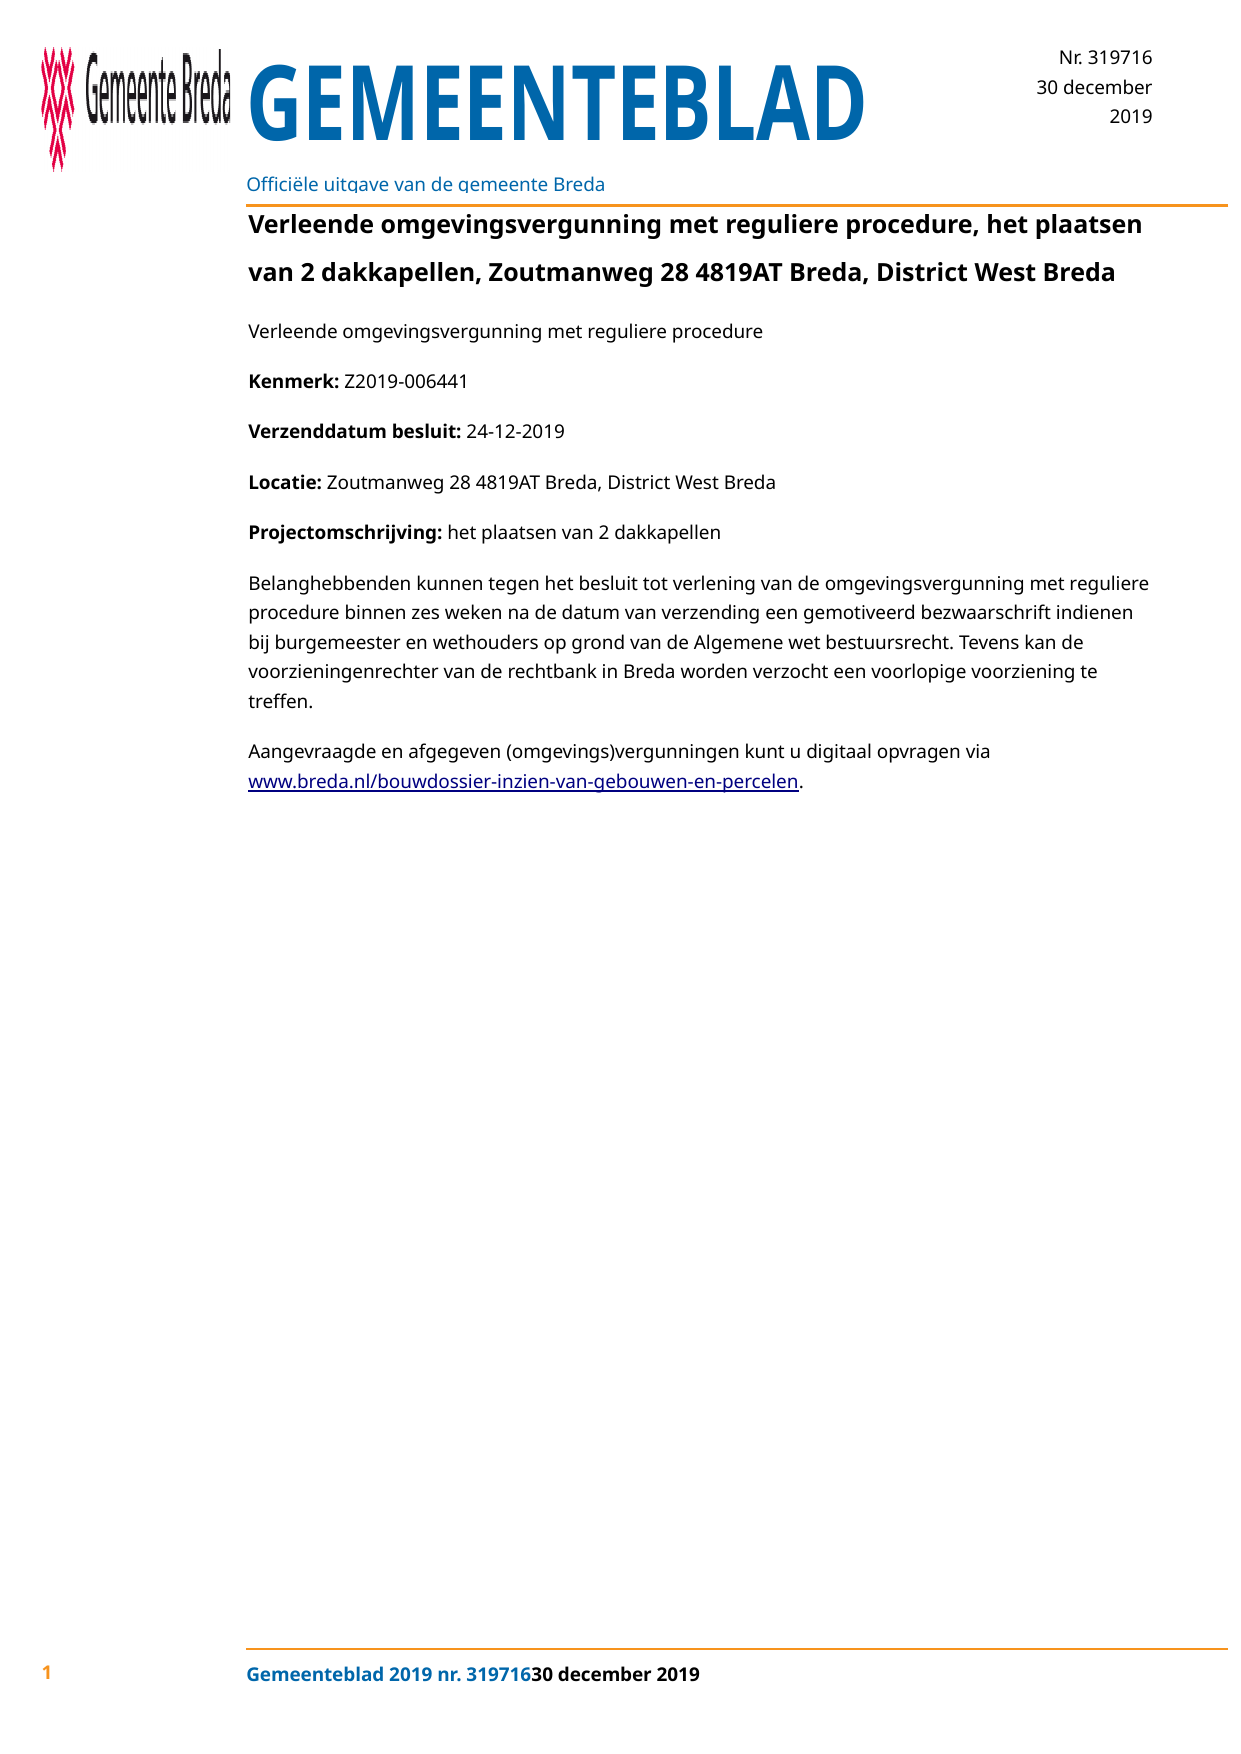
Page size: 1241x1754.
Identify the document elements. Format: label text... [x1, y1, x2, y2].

text Verleende omgevingsvergunning met reguliere procedure [248, 318, 1152, 344]
text Verzenddatum besluit: 24-12-2019 [248, 419, 1152, 444]
picture [41, 47, 231, 172]
text Locatie: Zoutmanweg 28 4819AT Breda, District West Breda [248, 469, 1152, 495]
text Aangevraagde en afgegeven (omgevings)vergunningen kunt u digitaal opvragen via www.breda.nl/bouwdossier-inzien-van-gebouwen-en-percelen. [248, 739, 1152, 794]
text Kenmerk: Z2019-006441 [248, 368, 1152, 394]
text Projectomschrijving: het plaatsen van 2 dakkapellen [248, 519, 1152, 545]
text Verleende omgevingsvergunning met reguliere procedure, het plaatsen van 2 dakkapellen, Zoutmanweg 28 4819AT Breda, District West Breda [248, 207, 1152, 288]
text Belanghebbenden kunnen tegen het besluit tot verlening van de omgevingsvergunning met reguliere procedure binnen zes weken na de datum van verzending een gemotiveerd bezwaarschrift indienen bij burgemeester en wethouders op grond van de Algemene wet bestuursrecht. Tevens kan de voorzieningenrechter van de rechtbank in Breda worden verzocht een voorlopige voorziening te treffen. [248, 570, 1152, 714]
